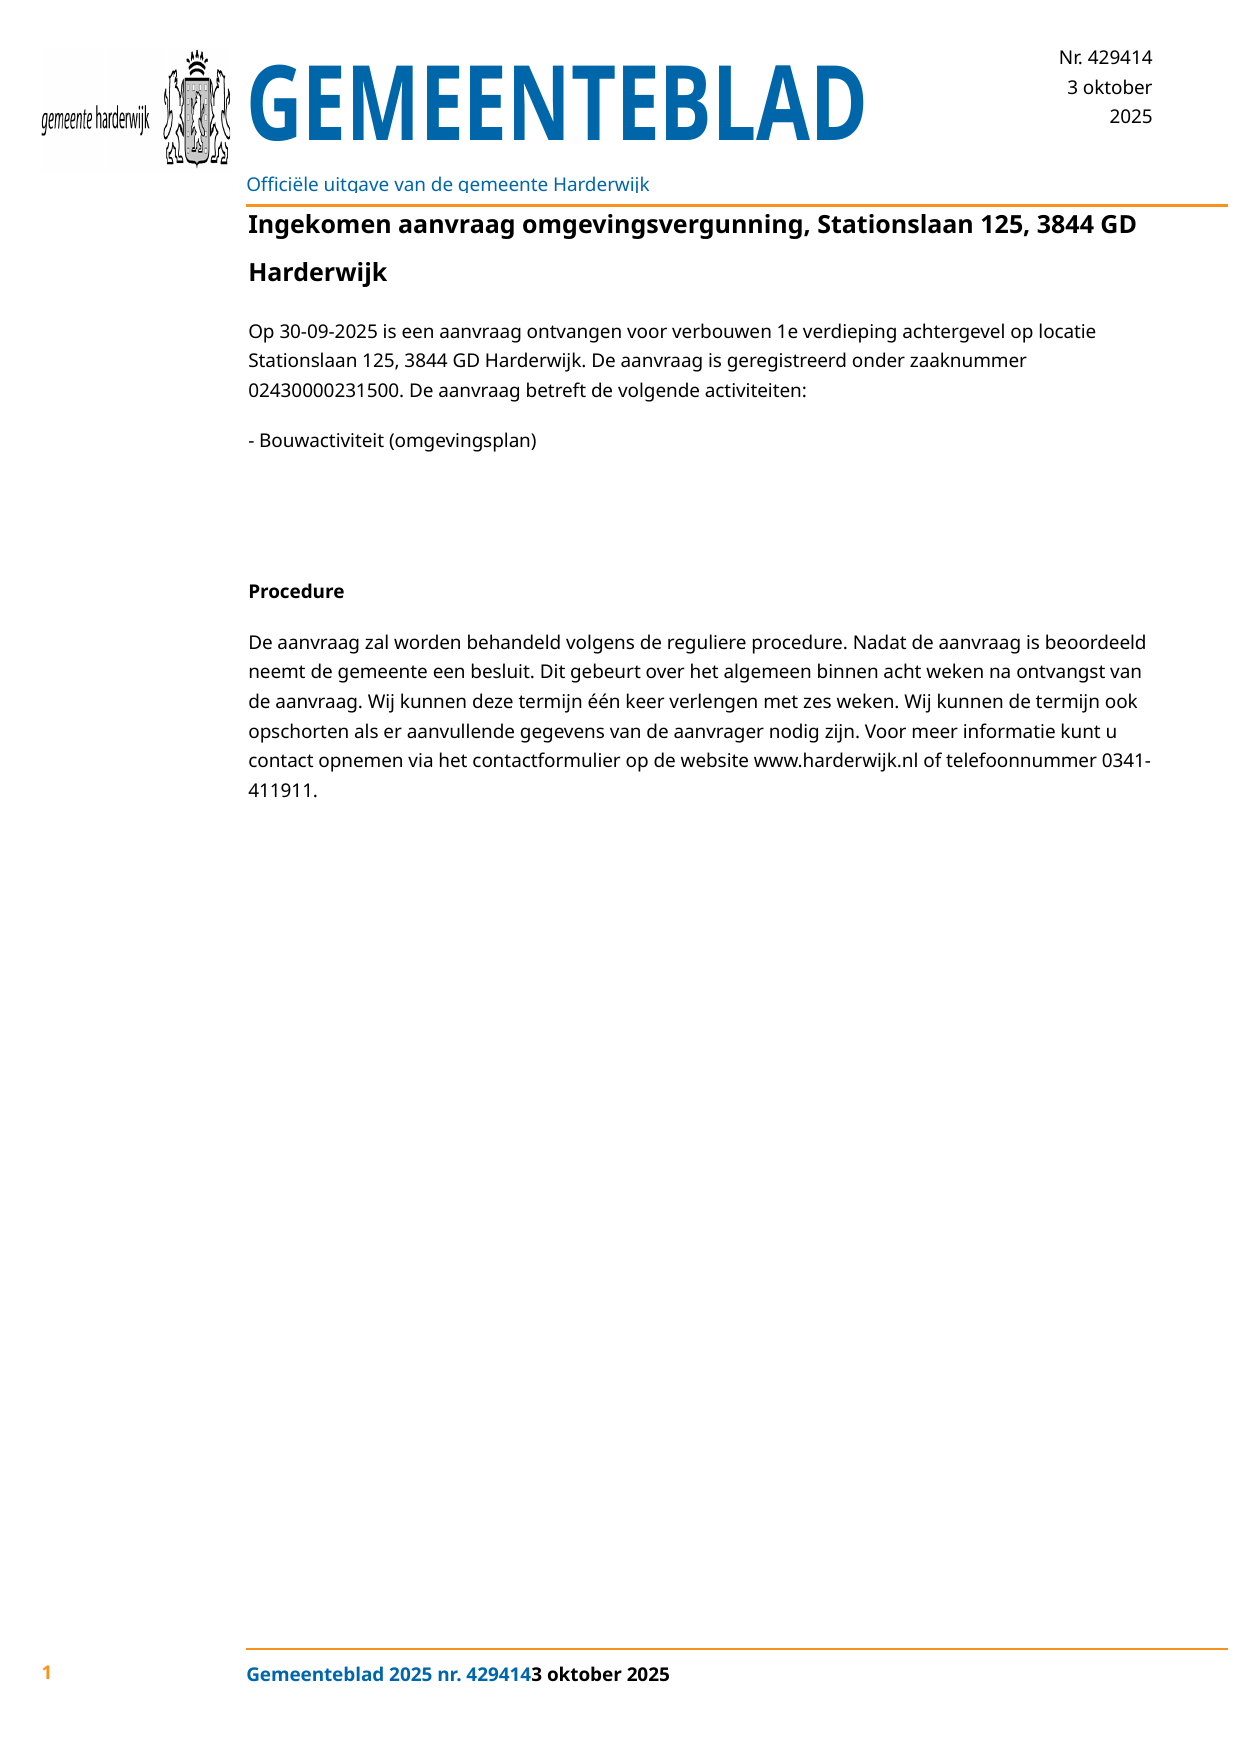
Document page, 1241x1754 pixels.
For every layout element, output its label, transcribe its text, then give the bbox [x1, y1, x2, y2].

text - Bouwactiviteit (omgevingsplan) [248, 427, 1152, 453]
text Procedure [248, 579, 1152, 604]
text Op 30-09-2025 is een aanvraag ontvangen voor verbouwen 1e verdieping achtergevel op locatie Stationslaan 125, 3844 GD Harderwijk. De aanvraag is geregistreerd onder zaaknummer 02430000231500. De aanvraag betreft de volgende activiteiten: [248, 318, 1152, 403]
text Ingekomen aanvraag omgevingsvergunning, Stationslaan 125, 3844 GD Harderwijk [248, 207, 1152, 288]
picture [41, 47, 231, 172]
text De aanvraag zal worden behandeld volgens de reguliere procedure. Nadat de aanvraag is beoordeeld neemt de gemeente een besluit. Dit gebeurt over het algemeen binnen acht weken na ontvangst van de aanvraag. Wij kunnen deze termijn één keer verlengen met zes weken. Wij kunnen de termijn ook opschorten als er aanvullende gegevens van de aanvrager nodig zijn. Voor meer informatie kunt u contact opnemen via het contactformulier op de website www.harderwijk.nl of telefoonnummer 0341-411911. [248, 629, 1152, 803]
